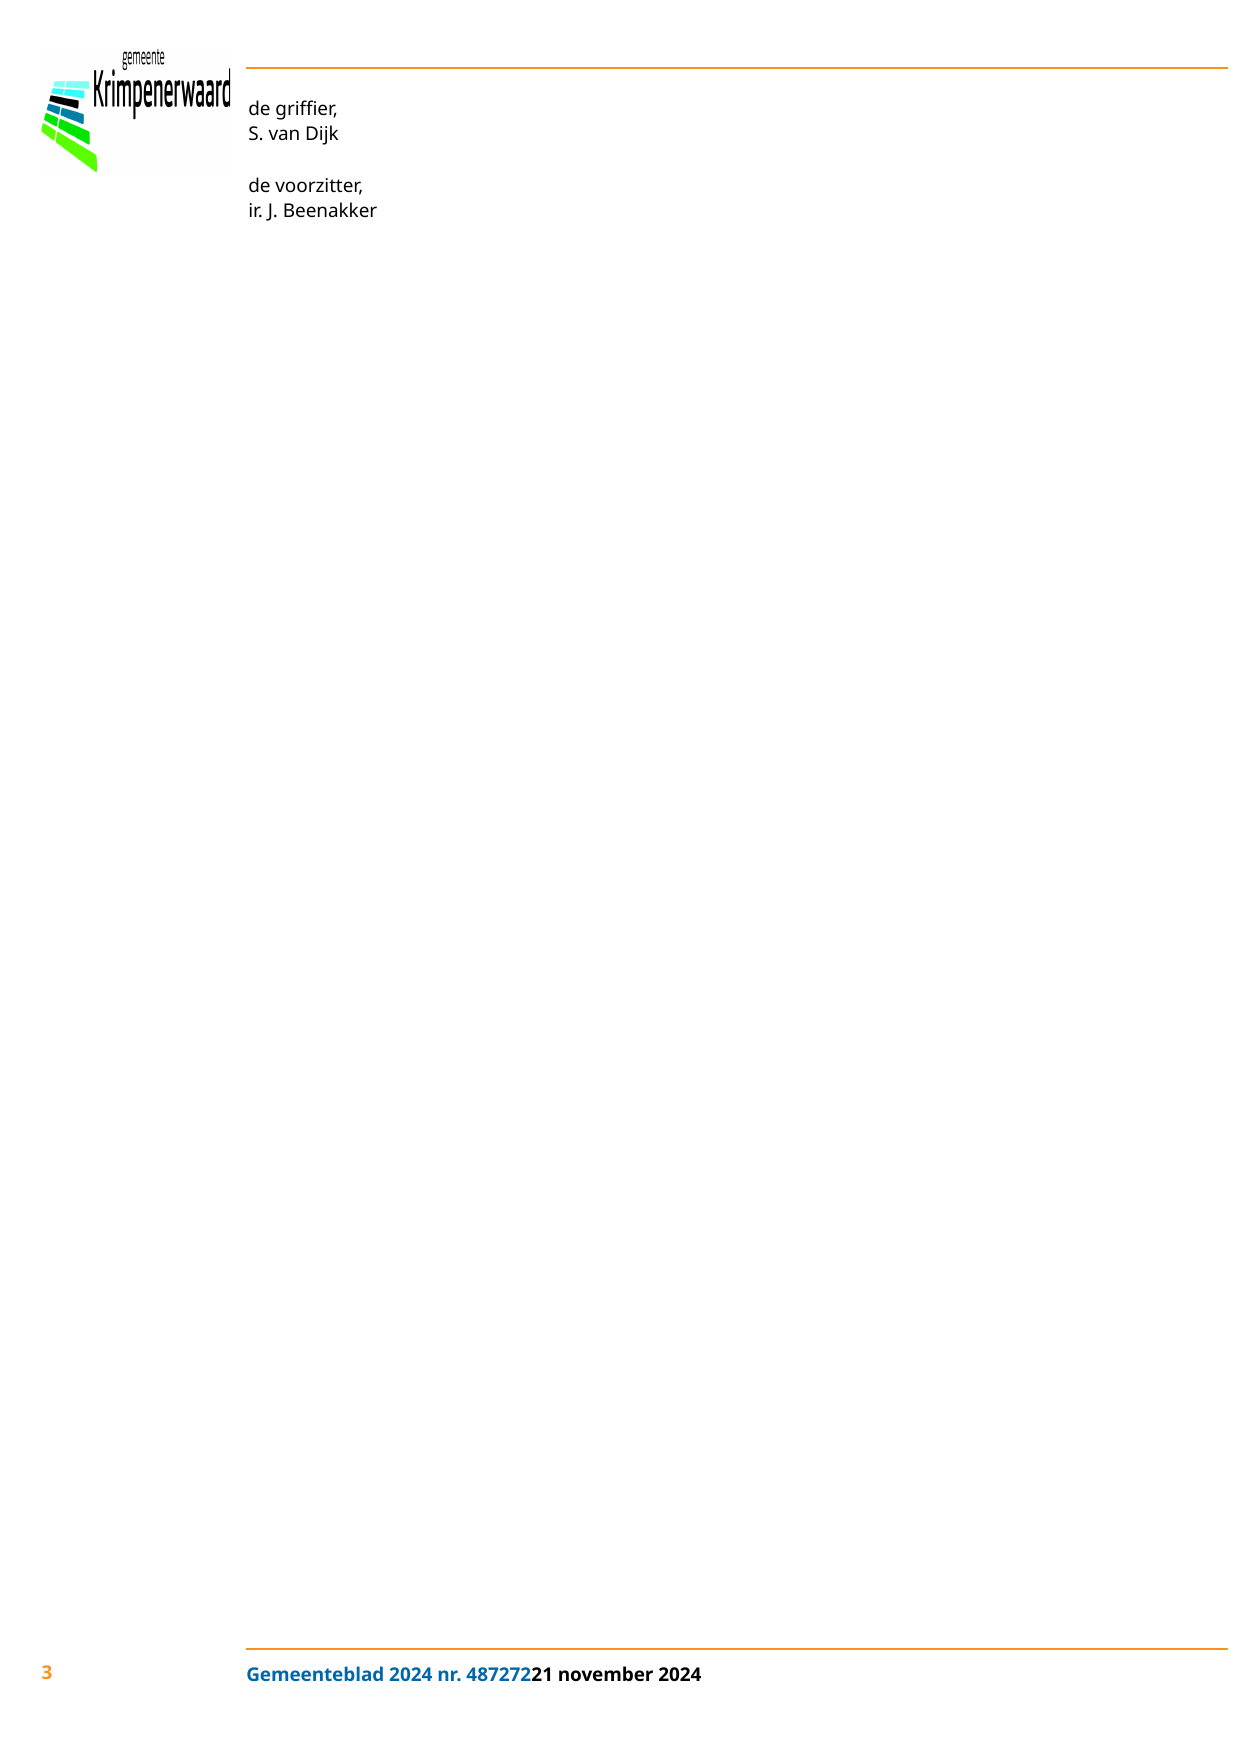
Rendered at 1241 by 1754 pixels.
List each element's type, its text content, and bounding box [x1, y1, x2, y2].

text de voorzitter, [248, 172, 1152, 198]
text S. van Dijk [248, 121, 1152, 146]
text ir. J. Beenakker [248, 198, 1152, 223]
text de griffier, [248, 95, 1152, 121]
picture [41, 47, 231, 172]
